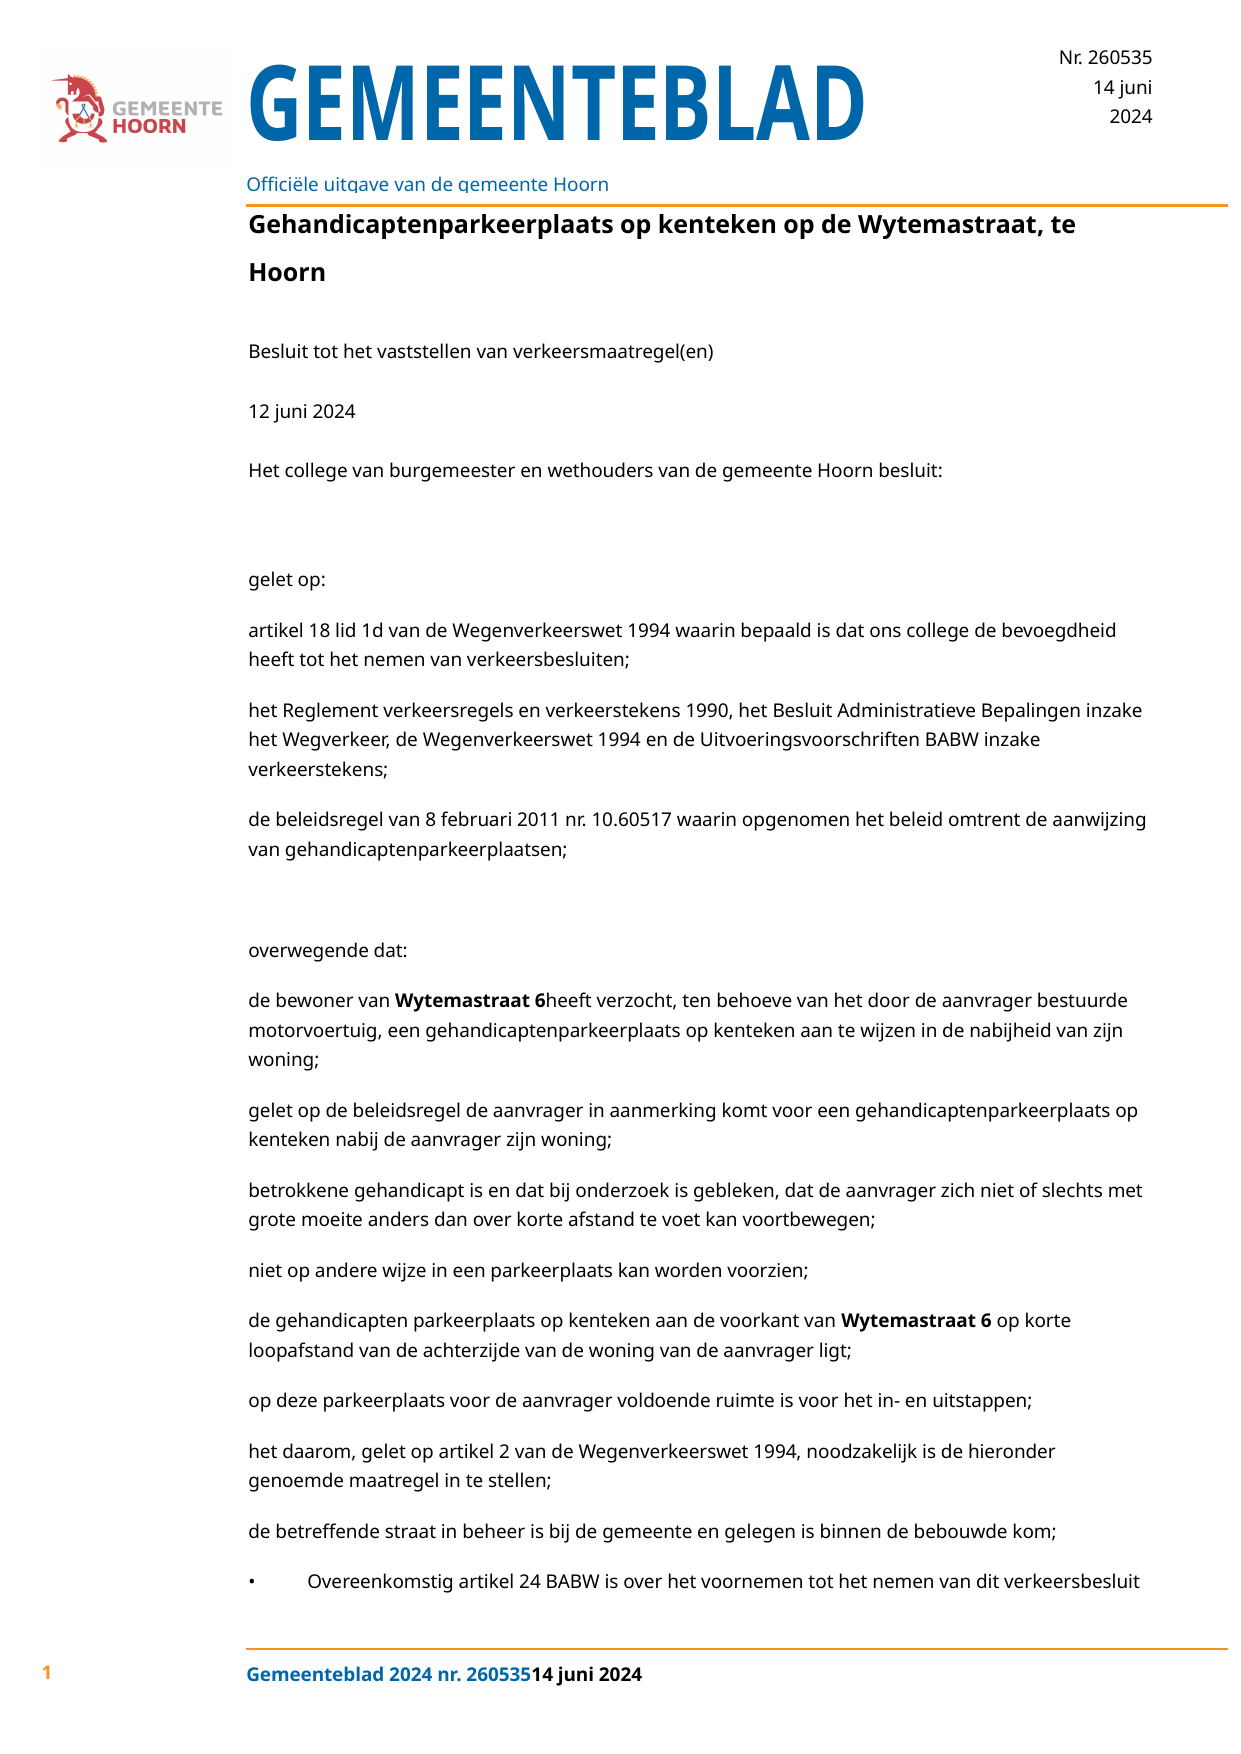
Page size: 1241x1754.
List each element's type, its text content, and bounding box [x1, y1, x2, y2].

text Het college van burgemeester en wethouders van de gemeente Hoorn besluit: [248, 457, 1152, 483]
text artikel 18 lid 1d van de Wegenverkeerswet 1994 waarin bepaald is dat ons college de bevoegdheid heeft tot het nemen van verkeersbesluiten; [248, 617, 1152, 672]
picture [41, 47, 231, 172]
text niet op andere wijze in een parkeerplaats kan worden voorzien; [248, 1257, 1152, 1283]
text Gehandicaptenparkeerplaats op kenteken op de Wytemastraat, te Hoorn [248, 207, 1152, 288]
text het daarom, gelet op artikel 2 van de Wegenverkeerswet 1994, noodzakelijk is de hieronder genoemde maatregel in te stellen; [248, 1438, 1152, 1493]
text gelet op: [248, 567, 1152, 592]
text Besluit tot het vaststellen van verkeersmaatregel(en) [248, 339, 1152, 364]
text overwegende dat: [248, 937, 1152, 963]
text gelet op de beleidsregel de aanvrager in aanmerking komt voor een gehandicaptenparkeerplaats op kenteken nabij de aanvrager zijn woning; [248, 1097, 1152, 1152]
text 12 juni 2024 [248, 398, 1152, 423]
text op deze parkeerplaats voor de aanvrager voldoende ruimte is voor het in- en uitstappen; [248, 1387, 1152, 1413]
text het Reglement verkeersregels en verkeerstekens 1990, het Besluit Administratieve Bepalingen inzake het Wegverkeer, de Wegenverkeerswet 1994 en de Uitvoeringsvoorschriften BABW inzake verkeerstekens; [248, 697, 1152, 782]
list Overeenkomstig artikel 24 BABW is over het voornemen tot het nemen van dit verkeersbesluit [248, 1568, 1152, 1594]
text betrokkene gehandicapt is en dat bij onderzoek is gebleken, dat de aanvrager zich niet of slechts met grote moeite anders dan over korte afstand te voet kan voortbewegen; [248, 1177, 1152, 1232]
text de betreffende straat in beheer is bij de gemeente en gelegen is binnen de bebouwde kom; [248, 1518, 1152, 1543]
text de beleidsregel van 8 februari 2011 nr. 10.60517 waarin opgenomen het beleid omtrent de aanwijzing van gehandicaptenparkeerplaatsen; [248, 807, 1152, 862]
text de bewoner van Wytemastraat 6heeft verzocht, ten behoeve van het door de aanvrager bestuurde motorvoertuig, een gehandicaptenparkeerplaats op kenteken aan te wijzen in de nabijheid van zijn woning; [248, 987, 1152, 1072]
text de gehandicapten parkeerplaats op kenteken aan de voorkant van Wytemastraat 6 op korte loopafstand van de achterzijde van de woning van de aanvrager ligt; [248, 1307, 1152, 1363]
